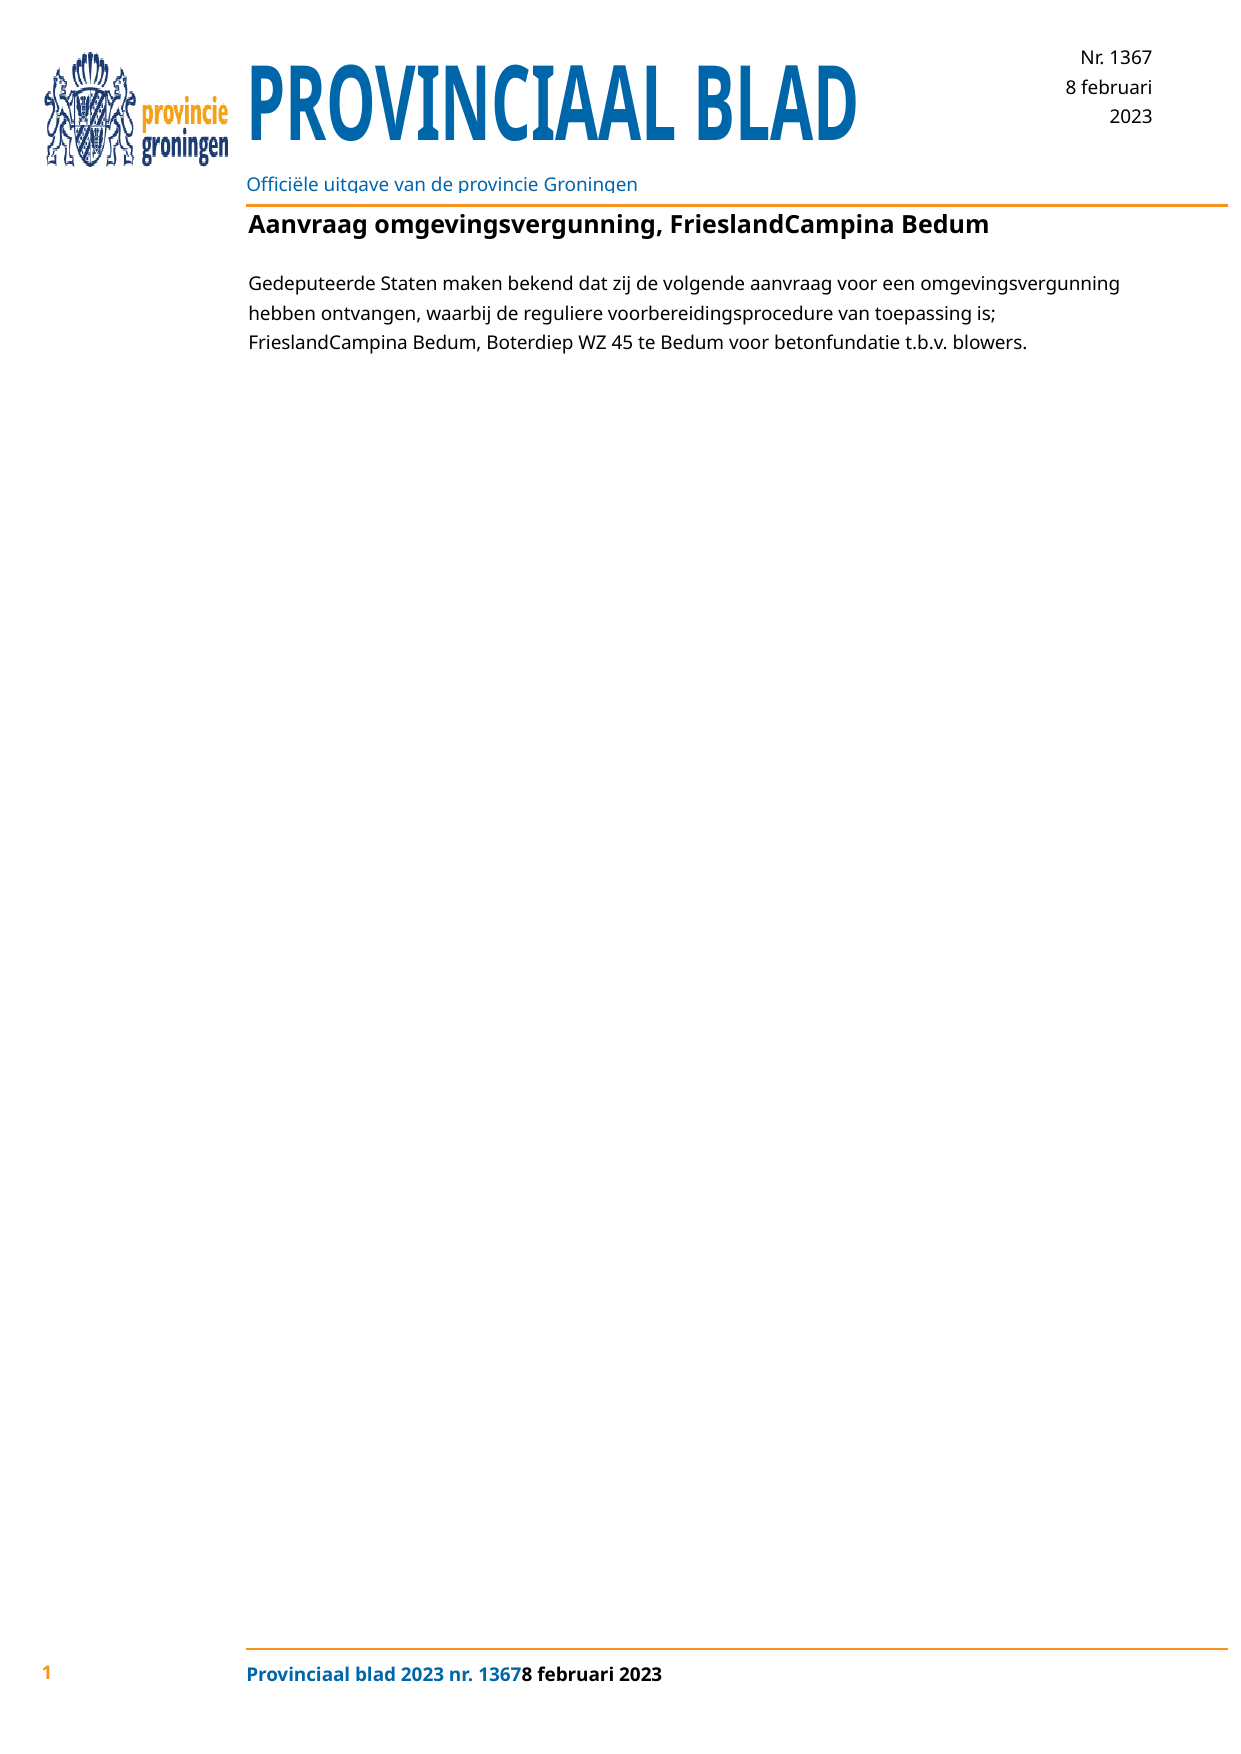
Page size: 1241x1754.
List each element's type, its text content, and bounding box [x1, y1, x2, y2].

text Gedeputeerde Staten maken bekend dat zij de volgende aanvraag voor een omgevingsvergunning hebben ontvangen, waarbij de reguliere voorbereidingsprocedure van toepassing is; FrieslandCampina Bedum, Boterdiep WZ 45 te Bedum voor betonfundatie t.b.v. blowers. [248, 270, 1152, 355]
text Aanvraag omgevingsvergunning, FrieslandCampina Bedum [248, 207, 1152, 241]
picture [41, 47, 231, 172]
